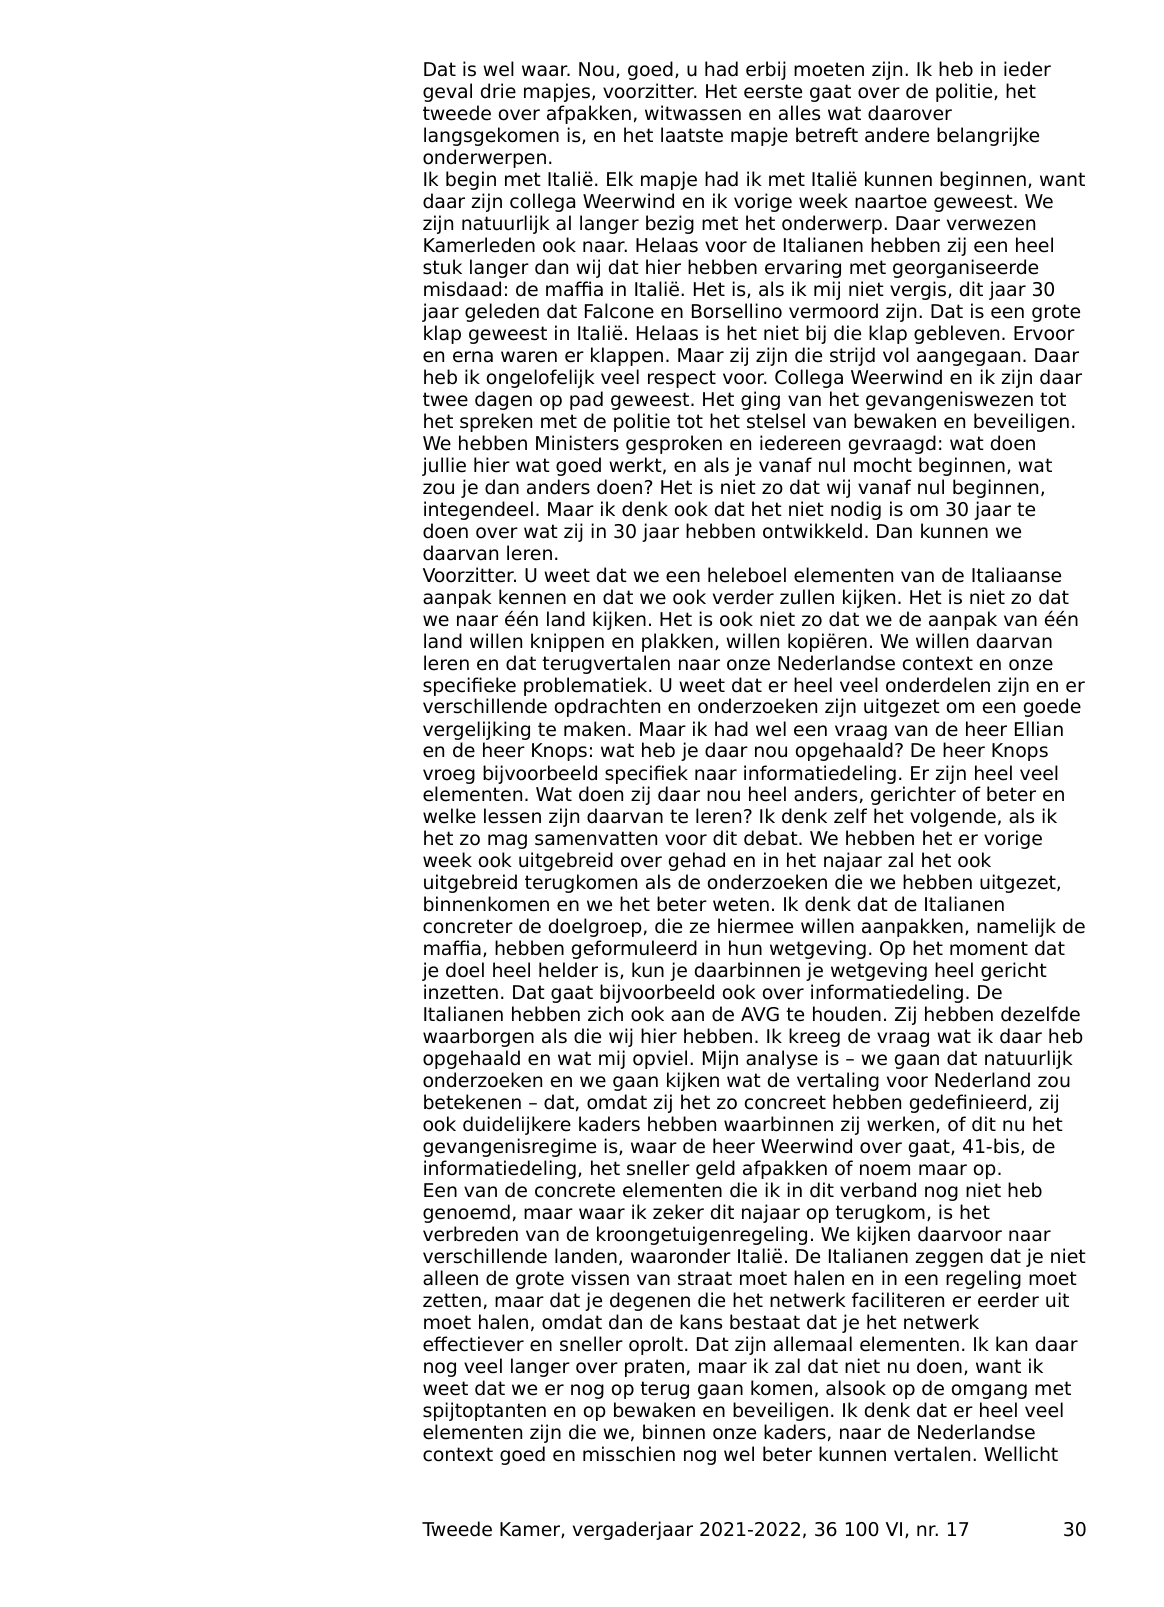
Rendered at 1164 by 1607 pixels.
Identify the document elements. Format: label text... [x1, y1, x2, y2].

text Een van de concrete elementen die ik in dit verband nog niet heb genoemd, maar waar ik zeker dit najaar op terugkom, is het verbreden van de kroongetuigenregeling. We kijken daarvoor naar verschillende landen, waaronder Italië. De Italianen zeggen dat je niet alleen de grote vissen van straat moet halen en in een regeling moet zetten, maar dat je degenen die het netwerk faciliteren er eerder uit moet halen, omdat dan de kans bestaat dat je het netwerk effectiever en sneller oprolt. Dat zijn allemaal elementen. Ik kan daar nog veel langer over praten, maar ik zal dat niet nu doen, want ik weet dat we er nog op terug gaan komen, alsook op de omgang met spijtoptanten en op bewaken en beveiligen. Ik denk dat er heel veel elementen zijn die we, binnen onze kaders, naar de Nederlandse context goed en misschien nog wel beter kunnen vertalen. Wellicht [422, 1180, 1087, 1466]
text Dat is wel waar. Nou, goed, u had erbij moeten zijn. Ik heb in ieder geval drie mapjes, voorzitter. Het eerste gaat over de politie, het tweede over afpakken, witwassen en alles wat daarover langsgekomen is, en het laatste mapje betreft andere belangrijke onderwerpen. [422, 59, 1087, 169]
text Voorzitter. U weet dat we een heleboel elementen van de Italiaanse aanpak kennen en dat we ook verder zullen kijken. Het is niet zo dat we naar één land kijken. Het is ook niet zo dat we de aanpak van één land willen knippen en plakken, willen kopiëren. We willen daarvan leren en dat terugvertalen naar onze Nederlandse context en onze specifieke problematiek. U weet dat er heel veel onderdelen zijn en er verschillende opdrachten en onderzoeken zijn uitgezet om een goede vergelijking te maken. Maar ik had wel een vraag van de heer Ellian en de heer Knops: wat heb je daar nou opgehaald? De heer Knops vroeg bijvoorbeeld specifiek naar informatiedeling. Er zijn heel veel elementen. Wat doen zij daar nou heel anders, gerichter of beter en welke lessen zijn daarvan te leren? Ik denk zelf het volgende, als ik het zo mag samenvatten voor dit debat. We hebben het er vorige week ook uitgebreid over gehad en in het najaar zal het ook uitgebreid terugkomen als de onderzoeken die we hebben uitgezet, binnenkomen en we het beter weten. Ik denk dat de Italianen concreter de doelgroep, die ze hiermee willen aanpakken, namelijk de maffia, hebben geformuleerd in hun wetgeving. Op het moment dat je doel heel helder is, kun je daarbinnen je wetgeving heel gericht inzetten. Dat gaat bijvoorbeeld ook over informatiedeling. De Italianen hebben zich ook aan de AVG te houden. Zij hebben dezelfde waarborgen als die wij hier hebben. Ik kreeg de vraag wat ik daar heb opgehaald en wat mij opviel. Mijn analyse is – we gaan dat natuurlijk onderzoeken en we gaan kijken wat de vertaling voor Nederland zou betekenen – dat, omdat zij het zo concreet hebben gedefinieerd, zij ook duidelijkere kaders hebben waarbinnen zij werken, of dit nu het gevangenisregime is, waar de heer Weerwind over gaat, 41-bis, de informatiedeling, het sneller geld afpakken of noem maar op. [422, 564, 1087, 1180]
text Ik begin met Italië. Elk mapje had ik met Italië kunnen beginnen, want daar zijn collega Weerwind en ik vorige week naartoe geweest. We zijn natuurlijk al langer bezig met het onderwerp. Daar verwezen Kamerleden ook naar. Helaas voor de Italianen hebben zij een heel stuk langer dan wij dat hier hebben ervaring met georganiseerde misdaad: de maffia in Italië. Het is, als ik mij niet vergis, dit jaar 30 jaar geleden dat Falcone en Borsellino vermoord zijn. Dat is een grote klap geweest in Italië. Helaas is het niet bij die klap gebleven. Ervoor en erna waren er klappen. Maar zij zijn die strijd vol aangegaan. Daar heb ik ongelofelijk veel respect voor. Collega Weerwind en ik zijn daar twee dagen op pad geweest. Het ging van het gevangeniswezen tot het spreken met de politie tot het stelsel van bewaken en beveiligen. We hebben Ministers gesproken en iedereen gevraagd: wat doen jullie hier wat goed werkt, en als je vanaf nul mocht beginnen, wat zou je dan anders doen? Het is niet zo dat wij vanaf nul beginnen, integendeel. Maar ik denk ook dat het niet nodig is om 30 jaar te doen over wat zij in 30 jaar hebben ontwikkeld. Dan kunnen we daarvan leren. [422, 169, 1087, 564]
